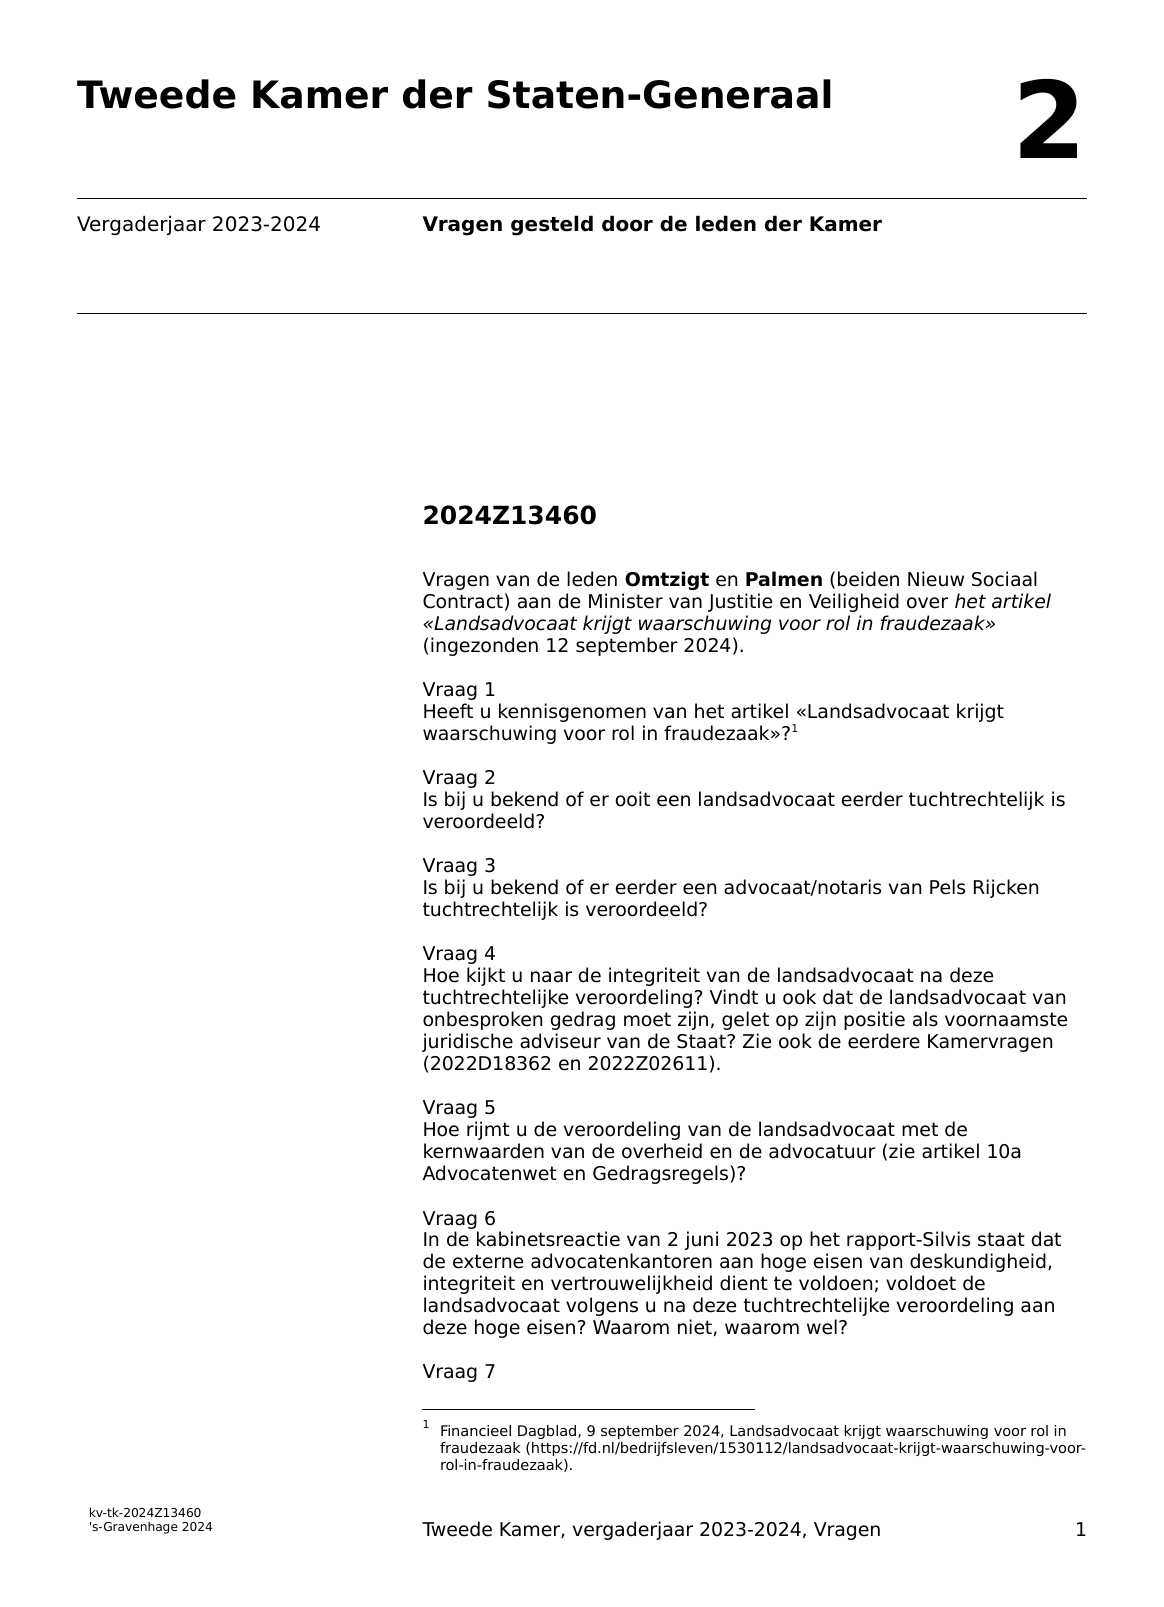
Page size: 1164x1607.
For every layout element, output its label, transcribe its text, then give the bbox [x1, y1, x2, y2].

table_header Tweede Kamer der Staten-Generaal [77, 59, 886, 198]
text Is bij u bekend of er eerder een advocaat/notaris van Pels Rijcken tuchtrechtelijk is veroordeeld? [422, 877, 1087, 921]
text Vraag 4 [422, 943, 1087, 965]
text Vraag 2 [422, 767, 1087, 789]
table_header 2 [886, 59, 1087, 198]
text 's-Gravenhage 2024 [88, 1520, 323, 1534]
text Hoe kijkt u naar de integriteit van de landsadvocaat na deze tuchtrechtelijke veroordeling? Vindt u ook dat de landsadvocaat van onbesproken gedrag moet zijn, gelet op zijn positie als voornaamste juridische adviseur van de Staat? Zie ook de eerdere Kamervragen (2022D18362 en 2022Z02611). [422, 965, 1087, 1075]
text Vraag 6 [422, 1207, 1087, 1229]
text Financieel Dagblad, 9 september 2024, Landsadvocaat krijgt waarschuwing voor rol in fraudezaak (https://fd.nl/bedrijfsleven/1530112/landsadvocaat-krijgt-waarschuwing-voor-rol-in-fraudezaak). [422, 1418, 1087, 1474]
text Vraag 7 [422, 1361, 1087, 1383]
text Hoe rijmt u de veroordeling van de landsadvocaat met de kernwaarden van de overheid en de advocatuur (zie artikel 10a Advocatenwet en Gedragsregels)? [422, 1119, 1087, 1185]
text In de kabinetsreactie van 2 juni 2023 op het rapport-Silvis staat dat de externe advocatenkantoren aan hoge eisen van deskundigheid, integriteit en vertrouwelijkheid dient te voldoen; voldoet de landsadvocaat volgens u na deze tuchtrechtelijke veroordeling aan deze hoge eisen? Waarom niet, waarom wel? [422, 1229, 1087, 1339]
text Vragen van de leden Omtzigt en Palmen (beiden Nieuw Sociaal Contract) aan de Minister van Justitie en Veiligheid over het artikel «Landsadvocaat krijgt waarschuwing voor rol in fraudezaak» (ingezonden 12 september 2024). [422, 569, 1087, 657]
text Vraag 5 [422, 1097, 1087, 1119]
table_cell Vragen gesteld door de leden der Kamer [422, 199, 1087, 313]
text Heeft u kennisgenomen van het artikel «Landsadvocaat krijgt waarschuwing voor rol in fraudezaak»? [422, 701, 1087, 745]
text 2024Z13460 [422, 501, 1087, 531]
text kv-tk-2024Z13460 [88, 1506, 323, 1520]
text Vraag 3 [422, 855, 1087, 877]
table_cell Vergaderjaar 2023-2024 [77, 199, 422, 313]
text Vraag 1 [422, 679, 1087, 701]
text Is bij u bekend of er ooit een landsadvocaat eerder tuchtrechtelijk is veroordeeld? [422, 789, 1087, 833]
